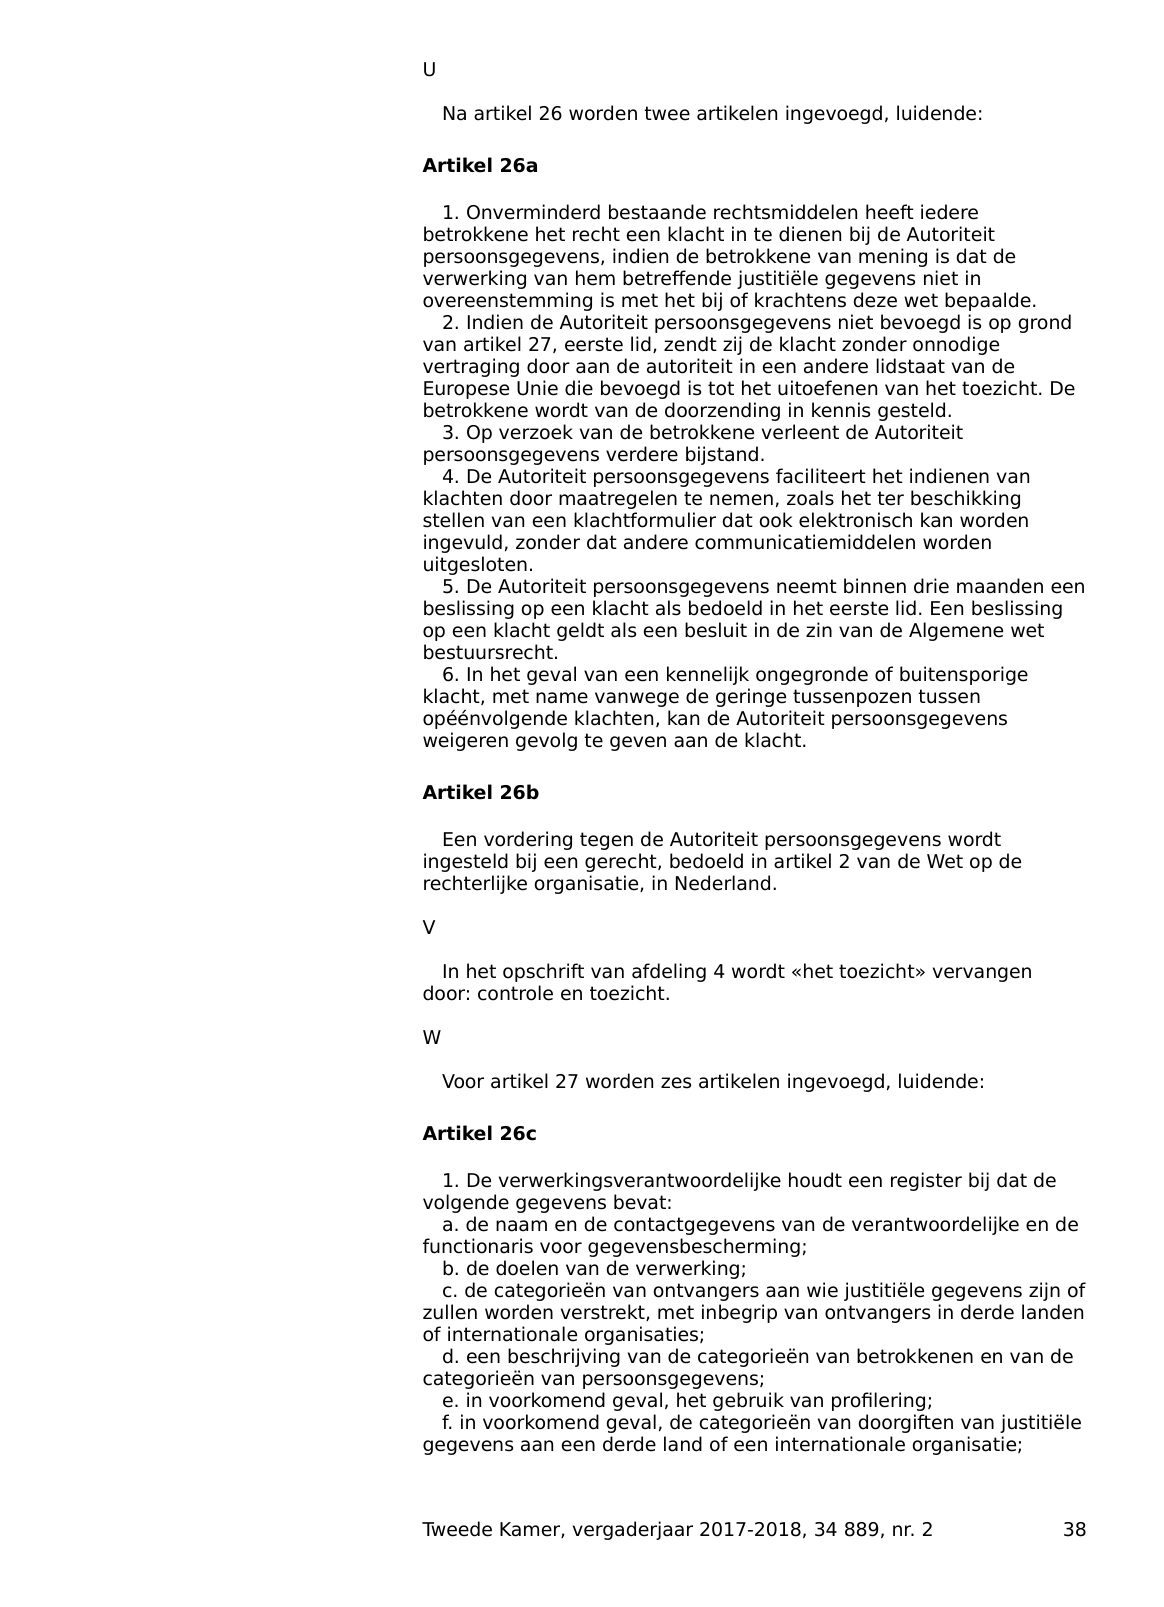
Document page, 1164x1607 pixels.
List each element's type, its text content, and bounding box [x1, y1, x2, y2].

text f. in voorkomend geval, de categorieën van doorgiften van justitiële gegevens aan een derde land of een internationale organisatie; [422, 1412, 1087, 1456]
text 2. Indien de Autoriteit persoonsgegevens niet bevoegd is op grond van artikel 27, eerste lid, zendt zij de klacht zonder onnodige vertraging door aan de autoriteit in een andere lidstaat van de Europese Unie die bevoegd is tot het uitoefenen van het toezicht. De betrokkene wordt van de doorzending in kennis gesteld. [422, 312, 1087, 422]
text V [422, 917, 1087, 939]
subtitle Artikel 26b [422, 782, 1087, 804]
subtitle Artikel 26a [422, 155, 1087, 177]
text c. de categorieën van ontvangers aan wie justitiële gegevens zijn of zullen worden verstrekt, met inbegrip van ontvangers in derde landen of internationale organisaties; [422, 1280, 1087, 1346]
text b. de doelen van de verwerking; [422, 1258, 1087, 1280]
text d. een beschrijving van de categorieën van betrokkenen en van de categorieën van persoonsgegevens; [422, 1346, 1087, 1390]
text Voor artikel 27 worden zes artikelen ingevoegd, luidende: [422, 1071, 1087, 1093]
text 1. De verwerkingsverantwoordelijke houdt een register bij dat de volgende gegevens bevat: [422, 1170, 1087, 1214]
text In het opschrift van afdeling 4 wordt «het toezicht» vervangen door: controle en toezicht. [422, 961, 1087, 1005]
text 1. Onverminderd bestaande rechtsmiddelen heeft iedere betrokkene het recht een klacht in te dienen bij de Autoriteit persoonsgegevens, indien de betrokkene van mening is dat de verwerking van hem betreffende justitiële gegevens niet in overeenstemming is met het bij of krachtens deze wet bepaalde. [422, 202, 1087, 312]
text a. de naam en de contactgegevens van de verantwoordelijke en de functionaris voor gegevensbescherming; [422, 1214, 1087, 1258]
text 6. In het geval van een kennelijk ongegronde of buitensporige klacht, met name vanwege de geringe tussenpozen tussen opéénvolgende klachten, kan de Autoriteit persoonsgegevens weigeren gevolg te geven aan de klacht. [422, 664, 1087, 752]
text W [422, 1027, 1087, 1049]
text 5. De Autoriteit persoonsgegevens neemt binnen drie maanden een beslissing op een klacht als bedoeld in het eerste lid. Een beslissing op een klacht geldt als een besluit in de zin van de Algemene wet bestuursrecht. [422, 576, 1087, 664]
text U [422, 59, 1087, 81]
text e. in voorkomend geval, het gebruik van profilering; [422, 1390, 1087, 1412]
text 3. Op verzoek van de betrokkene verleent de Autoriteit persoonsgegevens verdere bijstand. [422, 422, 1087, 466]
subtitle Artikel 26c [422, 1123, 1087, 1145]
text 4. De Autoriteit persoonsgegevens faciliteert het indienen van klachten door maatregelen te nemen, zoals het ter beschikking stellen van een klachtformulier dat ook elektronisch kan worden ingevuld, zonder dat andere communicatiemiddelen worden uitgesloten. [422, 466, 1087, 576]
text Een vordering tegen de Autoriteit persoonsgegevens wordt ingesteld bij een gerecht, bedoeld in artikel 2 van de Wet op de rechterlijke organisatie, in Nederland. [422, 829, 1087, 894]
text Na artikel 26 worden twee artikelen ingevoegd, luidende: [422, 103, 1087, 125]
